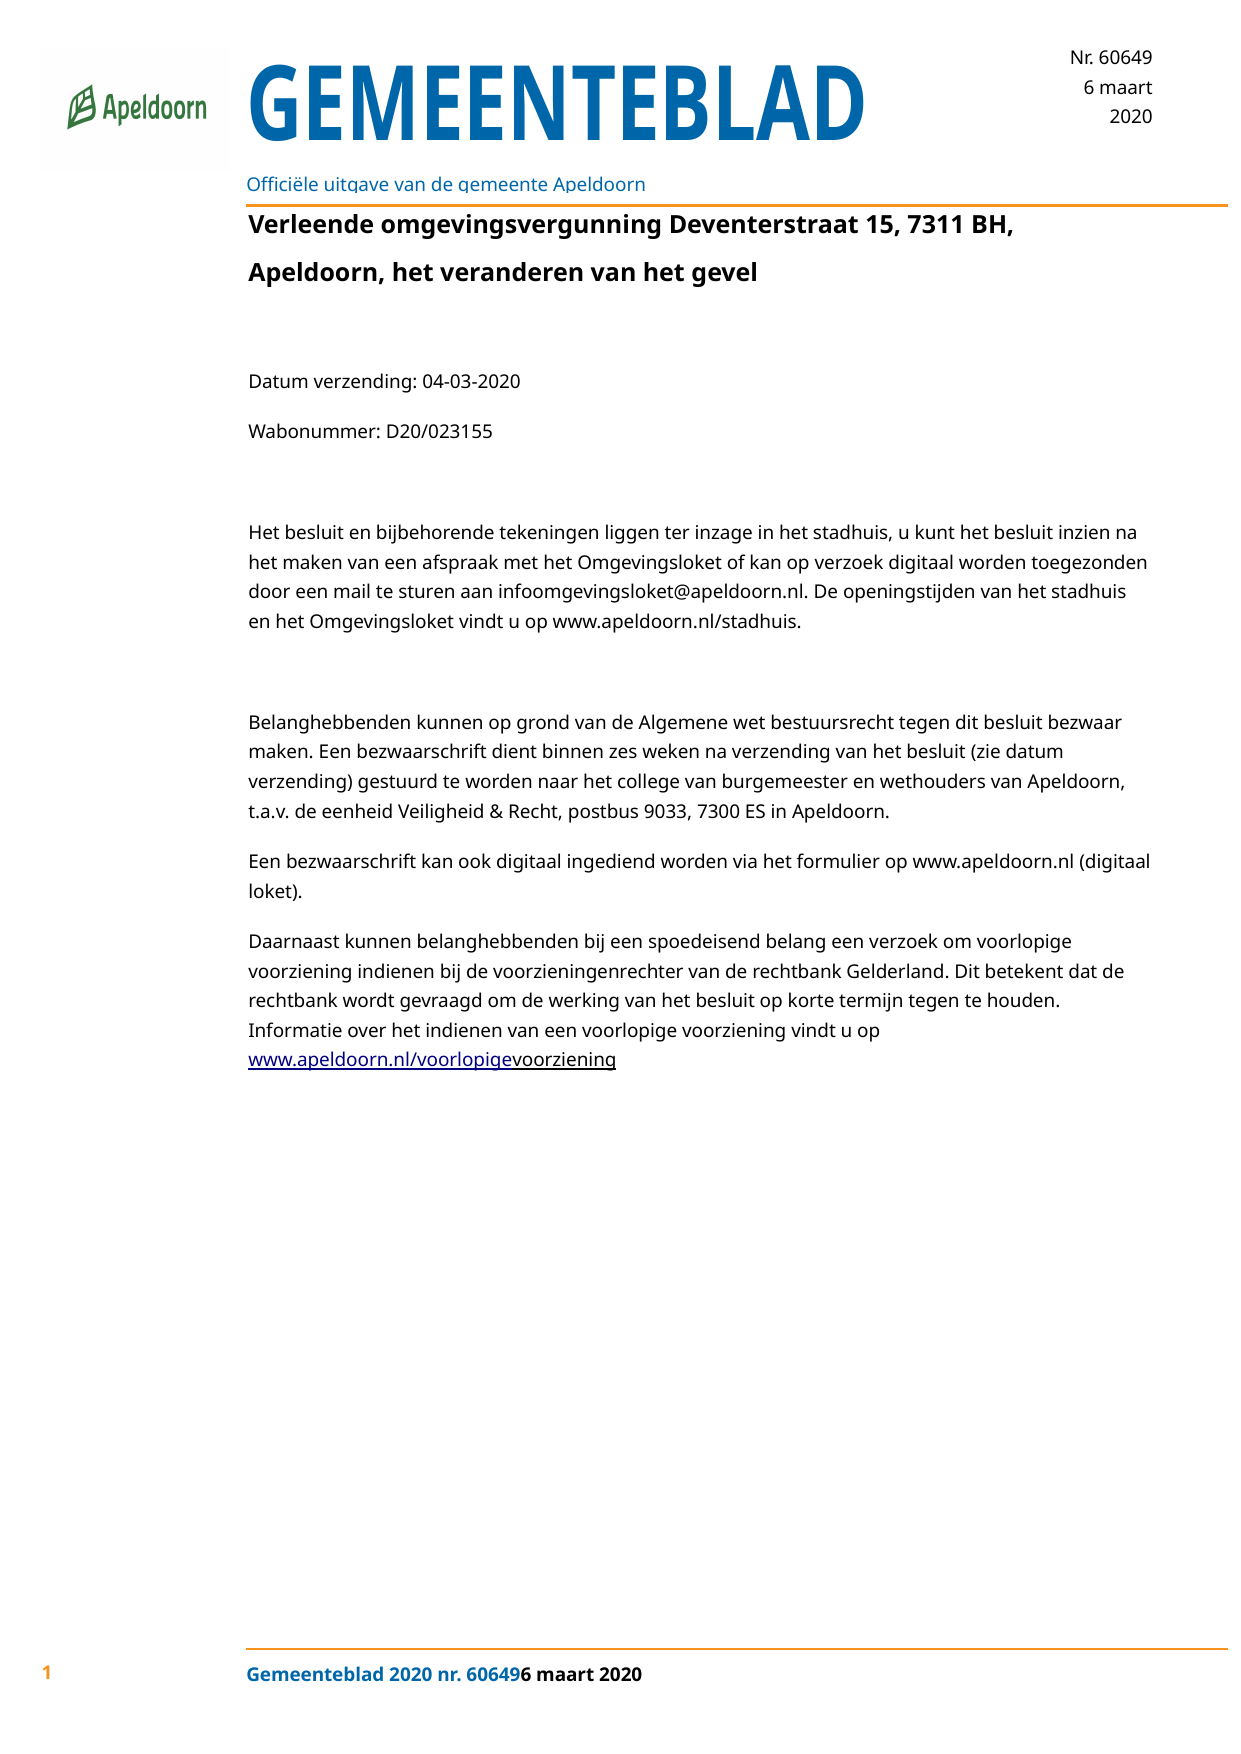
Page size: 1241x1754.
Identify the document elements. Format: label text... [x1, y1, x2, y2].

text Belanghebbenden kunnen op grond van de Algemene wet bestuursrecht tegen dit besluit bezwaar maken. Een bezwaarschrift dient binnen zes weken na verzending van het besluit (zie datum verzending) gestuurd te worden naar het college van burgemeester en wethouders van Apeldoorn, t.a.v. de eenheid Veiligheid & Recht, postbus 9033, 7300 ES in Apeldoorn. [248, 709, 1152, 824]
picture [41, 47, 231, 172]
text Wabonummer: D20/023155 [248, 419, 1152, 444]
text Daarnaast kunnen belanghebbenden bij een spoedeisend belang een verzoek om voorlopige voorziening indienen bij de voorzieningenrechter van de rechtbank Gelderland. Dit betekent dat de rechtbank wordt gevraagd om de werking van het besluit op korte termijn tegen te houden. Informatie over het indienen van een voorlopige voorziening vindt u op www.apeldoorn.nl/voorlopigevoorziening [248, 928, 1152, 1072]
text Datum verzending: 04-03-2020 [248, 368, 1152, 394]
text Het besluit en bijbehorende tekeningen liggen ter inzage in het stadhuis, u kunt het besluit inzien na het maken van een afspraak met het Omgevingsloket of kan op verzoek digitaal worden toegezonden door een mail te sturen aan infoomgevingsloket@apeldoorn.nl. De openingstijden van het stadhuis en het Omgevingsloket vindt u op www.apeldoorn.nl/stadhuis. [248, 519, 1152, 634]
text Een bezwaarschrift kan ook digitaal ingediend worden via het formulier op www.apeldoorn.nl (digitaal loket). [248, 848, 1152, 904]
text Verleende omgevingsvergunning Deventerstraat 15, 7311 BH, Apeldoorn, het veranderen van het gevel [248, 207, 1152, 288]
